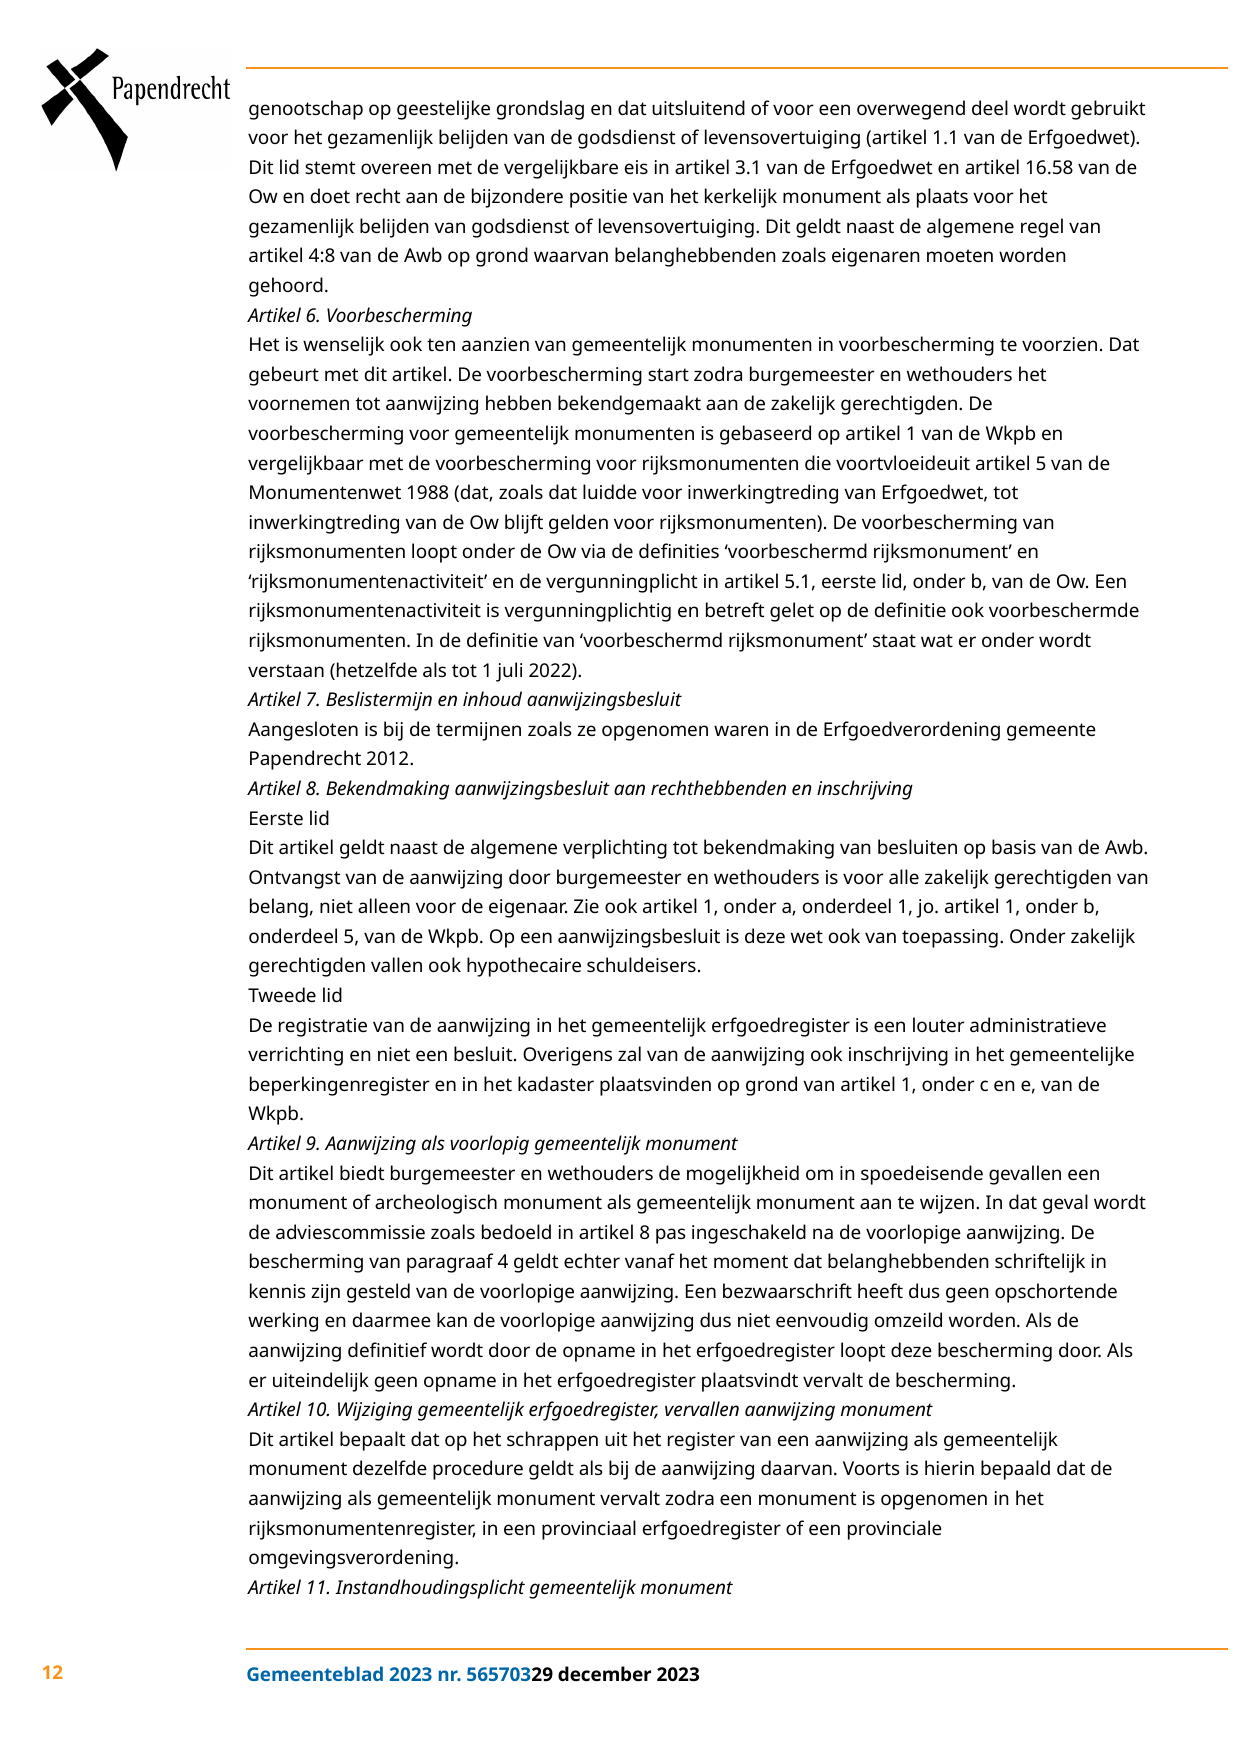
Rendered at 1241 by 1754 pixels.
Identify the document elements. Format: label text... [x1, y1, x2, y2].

text Artikel 7. Beslistermijn en inhoud aanwijzingsbesluit [248, 686, 1152, 712]
text Tweede lid [248, 982, 1152, 1008]
text Artikel 8. Bekendmaking aanwijzingsbesluit aan rechthebbenden en inschrijving [248, 775, 1152, 801]
text Artikel 11. Instandhoudingsplicht gemeentelijk monument [248, 1574, 1152, 1600]
text Dit artikel biedt burgemeester en wethouders de mogelijkheid om in spoedeisende gevallen een monument of archeologisch monument als gemeentelijk monument aan te wijzen. In dat geval wordt de adviescommissie zoals bedoeld in artikel 8 pas ingeschakeld na de voorlopige aanwijzing. De bescherming van paragraaf 4 geldt echter vanaf het moment dat belanghebbenden schriftelijk in kennis zijn gesteld van de voorlopige aanwijzing. Een bezwaarschrift heeft dus geen opschortende werking en daarmee kan de voorlopige aanwijzing dus niet eenvoudig omzeild worden. Als de aanwijzing definitief wordt door de opname in het erfgoedregister loopt deze bescherming door. Als er uiteindelijk geen opname in het erfgoedregister plaatsvindt vervalt de bescherming. [248, 1160, 1152, 1393]
text Aangesloten is bij de termijnen zoals ze opgenomen waren in de Erfgoedverordening gemeente Papendrecht 2012. [248, 716, 1152, 771]
text Dit artikel bepaalt dat op het schrappen uit het register van een aanwijzing als gemeentelijk monument dezelfde procedure geldt als bij de aanwijzing daarvan. Voorts is hierin bepaald dat de aanwijzing als gemeentelijk monument vervalt zodra een monument is opgenomen in het rijksmonumentenregister, in een provinciaal erfgoedregister of een provinciale omgevingsverordening. [248, 1426, 1152, 1570]
text Eerste lid [248, 805, 1152, 831]
text Dit artikel geldt naast de algemene verplichting tot bekendmaking van besluiten op basis van de Awb. Ontvangst van de aanwijzing door burgemeester en wethouders is voor alle zakelijk gerechtigden van belang, niet alleen voor de eigenaar. Zie ook artikel 1, onder a, onderdeel 1, jo. artikel 1, onder b, onderdeel 5, van de Wkpb. Op een aanwijzingsbesluit is deze wet ook van toepassing. Onder zakelijk gerechtigden vallen ook hypothecaire schuldeisers. [248, 834, 1152, 978]
text genootschap op geestelijke grondslag en dat uitsluitend of voor een overwegend deel wordt gebruikt voor het gezamenlijk belijden van de godsdienst of levensovertuiging (artikel 1.1 van de Erfgoedwet). Dit lid stemt overeen met de vergelijkbare eis in artikel 3.1 van de Erfgoedwet en artikel 16.58 van de Ow en doet recht aan de bijzondere positie van het kerkelijk monument als plaats voor het gezamenlijk belijden van godsdienst of levensovertuiging. Dit geldt naast de algemene regel van artikel 4:8 van de Awb op grond waarvan belanghebbenden zoals eigenaren moeten worden gehoord. [248, 95, 1152, 298]
text Artikel 6. Voorbescherming [248, 302, 1152, 328]
text Artikel 9. Aanwijzing als voorlopig gemeentelijk monument [248, 1130, 1152, 1156]
text Het is wenselijk ook ten aanzien van gemeentelijk monumenten in voorbescherming te voorzien. Dat gebeurt met dit artikel. De voorbescherming start zodra burgemeester en wethouders het voornemen tot aanwijzing hebben bekendgemaakt aan de zakelijk gerechtigden. De voorbescherming voor gemeentelijk monumenten is gebaseerd op artikel 1 van de Wkpb en vergelijkbaar met de voorbescherming voor rijksmonumenten die voortvloeideuit artikel 5 van de Monumentenwet 1988 (dat, zoals dat luidde voor inwerkingtreding van Erfgoedwet, tot inwerkingtreding van de Ow blijft gelden voor rijksmonumenten). De voorbescherming van rijksmonumenten loopt onder de Ow via de definities ‘voorbeschermd rijksmonument’ en ‘rijksmonumentenactiviteit’ en de vergunningplicht in artikel 5.1, eerste lid, onder b, van de Ow. Een rijksmonumentenactiviteit is vergunningplichtig en betreft gelet op de definitie ook voorbeschermde rijksmonumenten. In de definitie van ‘voorbeschermd rijksmonument’ staat wat er onder wordt verstaan (hetzelfde als tot 1 juli 2022). [248, 331, 1152, 683]
text Artikel 10. Wijziging gemeentelijk erfgoedregister, vervallen aanwijzing monument [248, 1396, 1152, 1422]
picture [41, 47, 231, 172]
text De registratie van de aanwijzing in het gemeentelijk erfgoedregister is een louter administratieve verrichting en niet een besluit. Overigens zal van de aanwijzing ook inschrijving in het gemeentelijke beperkingenregister en in het kadaster plaatsvinden op grond van artikel 1, onder c en e, van de Wkpb. [248, 1012, 1152, 1126]
